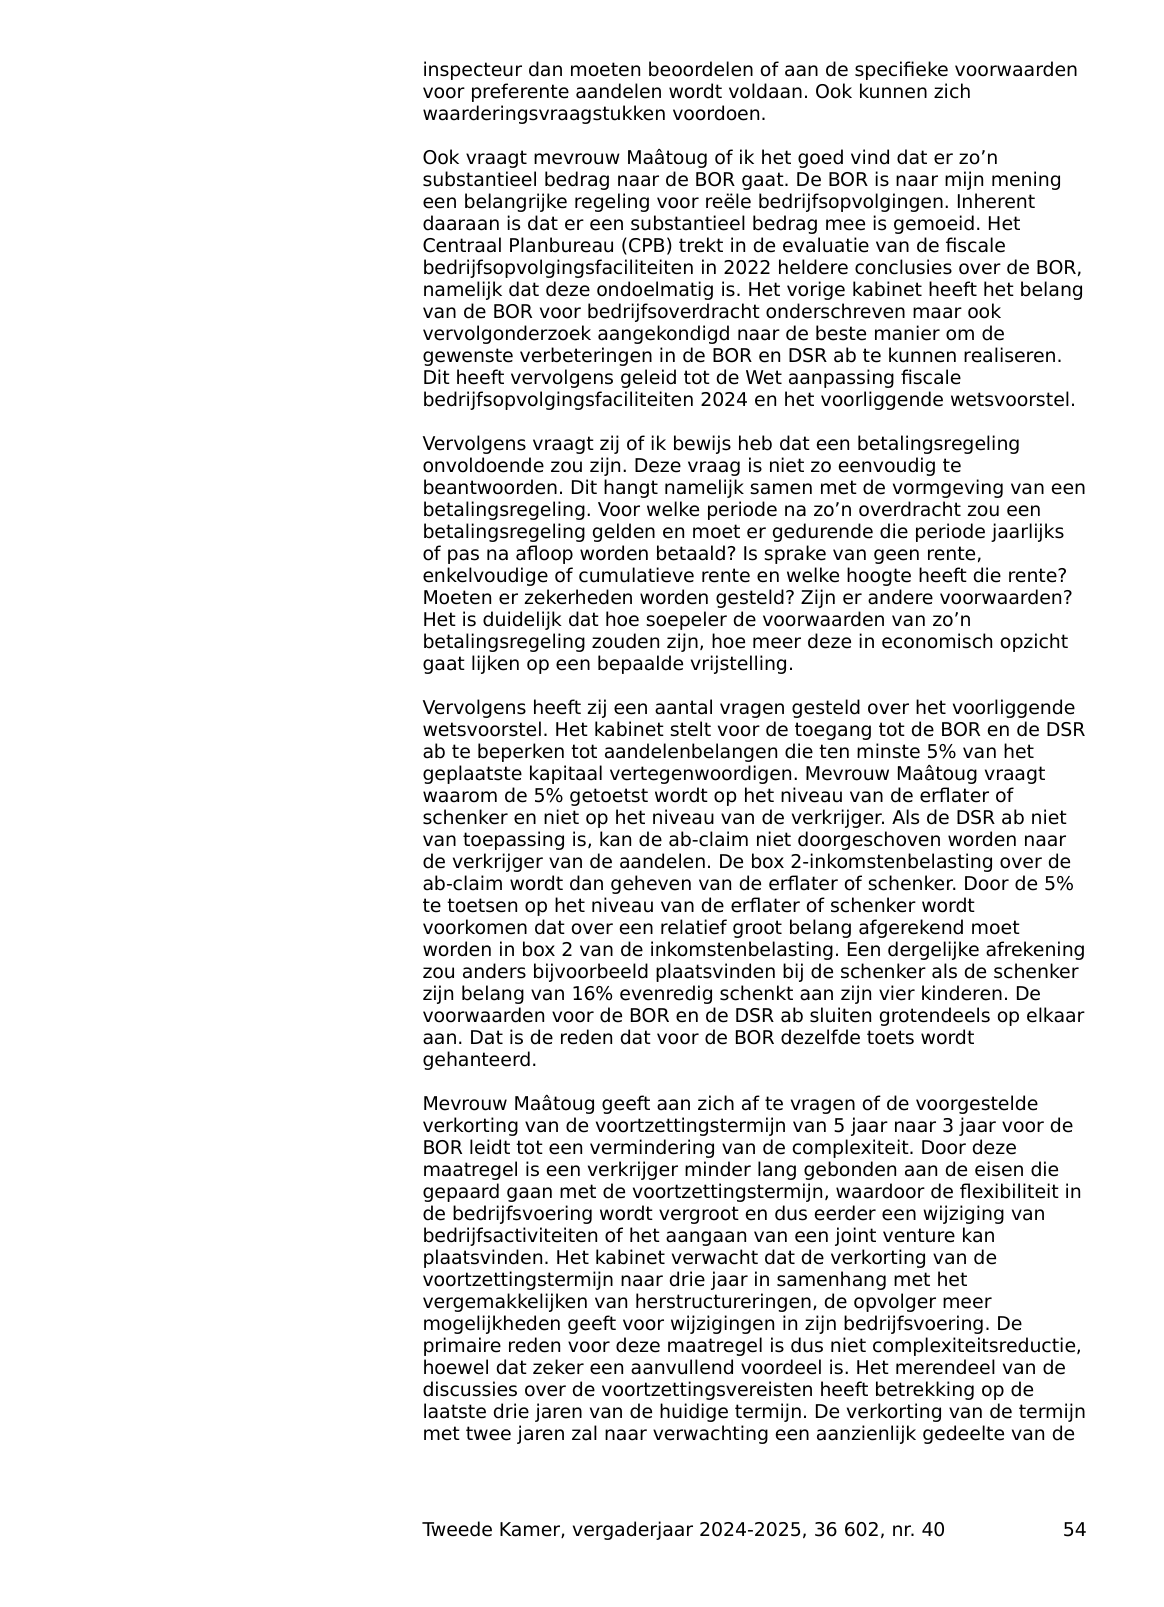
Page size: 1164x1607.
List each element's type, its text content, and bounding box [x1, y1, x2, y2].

text Vervolgens heeft zij een aantal vragen gesteld over het voorliggende wetsvoorstel. Het kabinet stelt voor de toegang tot de BOR en de DSR ab te beperken tot aandelenbelangen die ten minste 5% van het geplaatste kapitaal vertegenwoordigen. Mevrouw Maâtoug vraagt waarom de 5% getoetst wordt op het niveau van de erflater of schenker en niet op het niveau van de verkrijger. Als de DSR ab niet van toepassing is, kan de ab-claim niet doorgeschoven worden naar de verkrijger van de aandelen. De box 2-inkomstenbelasting over de ab-claim wordt dan geheven van de erflater of schenker. Door de 5% te toetsen op het niveau van de erflater of schenker wordt voorkomen dat over een relatief groot belang afgerekend moet worden in box 2 van de inkomstenbelasting. Een dergelijke afrekening zou anders bijvoorbeeld plaatsvinden bij de schenker als de schenker zijn belang van 16% evenredig schenkt aan zijn vier kinderen. De voorwaarden voor de BOR en de DSR ab sluiten grotendeels op elkaar aan. Dat is de reden dat voor de BOR dezelfde toets wordt gehanteerd. [422, 697, 1087, 1071]
text Mevrouw Maâtoug geeft aan zich af te vragen of de voorgestelde verkorting van de voortzettingstermijn van 5 jaar naar 3 jaar voor de BOR leidt tot een vermindering van de complexiteit. Door deze maatregel is een verkrijger minder lang gebonden aan de eisen die gepaard gaan met de voortzettingstermijn, waardoor de flexibiliteit in de bedrijfsvoering wordt vergroot en dus eerder een wijziging van bedrijfsactiviteiten of het aangaan van een joint venture kan plaatsvinden. Het kabinet verwacht dat de verkorting van de voortzettingstermijn naar drie jaar in samenhang met het vergemakkelijken van herstructureringen, de opvolger meer mogelijkheden geeft voor wijzigingen in zijn bedrijfsvoering. De primaire reden voor deze maatregel is dus niet complexiteitsreductie, hoewel dat zeker een aanvullend voordeel is. Het merendeel van de discussies over de voortzettingsvereisten heeft betrekking op de laatste drie jaren van de huidige termijn. De verkorting van de termijn met twee jaren zal naar verwachting een aanzienlijk gedeelte van de [422, 1093, 1087, 1444]
text inspecteur dan moeten beoordelen of aan de specifieke voorwaarden voor preferente aandelen wordt voldaan. Ook kunnen zich waarderingsvraagstukken voordoen. [422, 59, 1087, 125]
text Ook vraagt mevrouw Maâtoug of ik het goed vind dat er zo’n substantieel bedrag naar de BOR gaat. De BOR is naar mijn mening een belangrijke regeling voor reële bedrijfsopvolgingen. Inherent daaraan is dat er een substantieel bedrag mee is gemoeid. Het Centraal Planbureau (CPB) trekt in de evaluatie van de fiscale bedrijfsopvolgingsfaciliteiten in 2022 heldere conclusies over de BOR, namelijk dat deze ondoelmatig is. Het vorige kabinet heeft het belang van de BOR voor bedrijfsoverdracht onderschreven maar ook vervolgonderzoek aangekondigd naar de beste manier om de gewenste verbeteringen in de BOR en DSR ab te kunnen realiseren. Dit heeft vervolgens geleid tot de Wet aanpassing fiscale bedrijfsopvolgingsfaciliteiten 2024 en het voorliggende wetsvoorstel. [422, 147, 1087, 411]
text Vervolgens vraagt zij of ik bewijs heb dat een betalingsregeling onvoldoende zou zijn. Deze vraag is niet zo eenvoudig te beantwoorden. Dit hangt namelijk samen met de vormgeving van een betalingsregeling. Voor welke periode na zo’n overdracht zou een betalingsregeling gelden en moet er gedurende die periode jaarlijks of pas na afloop worden betaald? Is sprake van geen rente, enkelvoudige of cumulatieve rente en welke hoogte heeft die rente? Moeten er zekerheden worden gesteld? Zijn er andere voorwaarden? Het is duidelijk dat hoe soepeler de voorwaarden van zo’n betalingsregeling zouden zijn, hoe meer deze in economisch opzicht gaat lijken op een bepaalde vrijstelling. [422, 433, 1087, 675]
